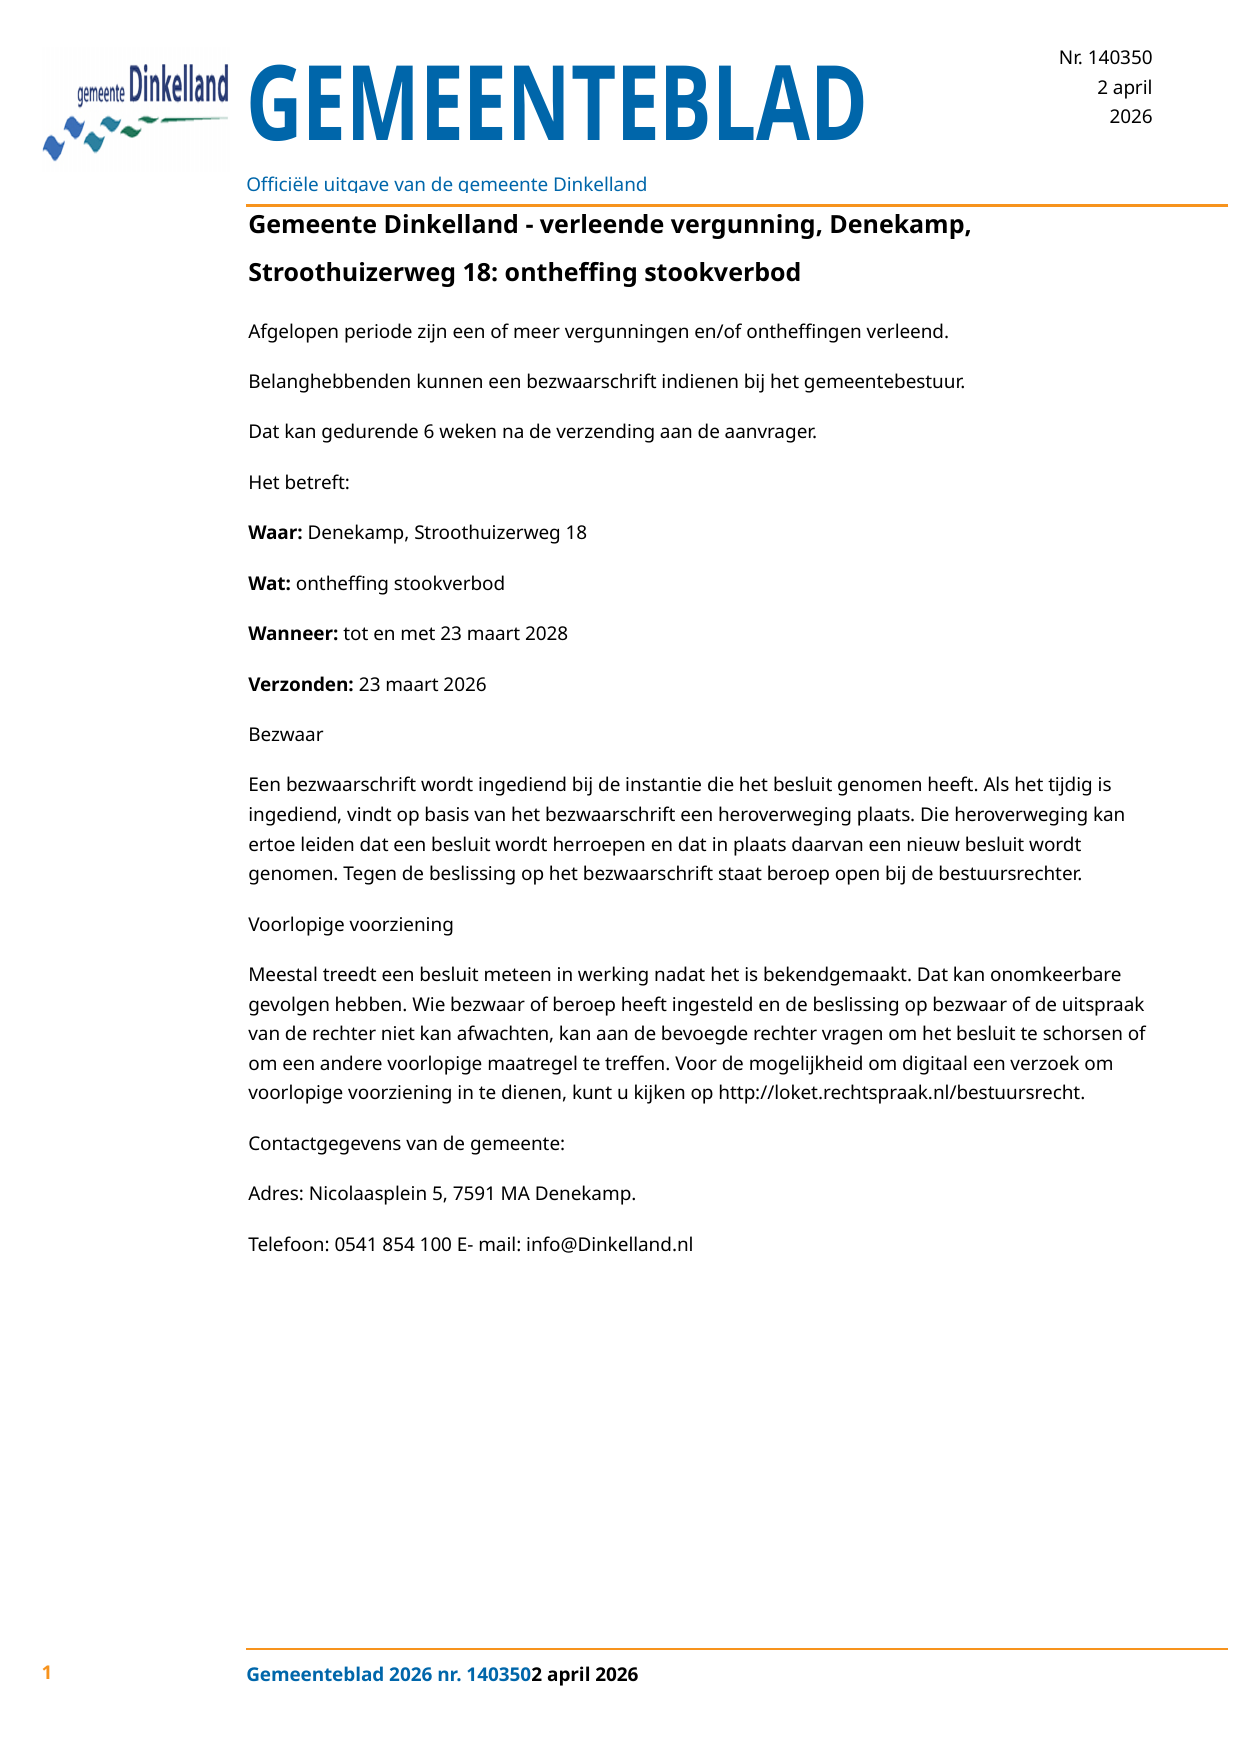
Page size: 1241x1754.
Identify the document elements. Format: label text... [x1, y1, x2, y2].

text Het betreft: [248, 469, 1152, 495]
text Dat kan gedurende 6 weken na de verzending aan de aanvrager. [248, 419, 1152, 444]
text Een bezwaarschrift wordt ingediend bij de instantie die het besluit genomen heeft. Als het tijdig is ingediend, vindt op basis van het bezwaarschrift een heroverweging plaats. Die heroverweging kan ertoe leiden dat een besluit wordt herroepen en dat in plaats daarvan een nieuw besluit wordt genomen. Tegen de beslissing op het bezwaarschrift staat beroep open bij de bestuursrechter. [248, 772, 1152, 886]
text Afgelopen periode zijn een of meer vergunningen en/of ontheffingen verleend. [248, 318, 1152, 344]
text Voorlopige voorziening [248, 911, 1152, 937]
picture [41, 47, 231, 172]
text Wanneer: tot en met 23 maart 2028 [248, 620, 1152, 646]
text Wat: ontheffing stookverbod [248, 570, 1152, 596]
text Telefoon: 0541 854 100 E- mail: info@Dinkelland.nl [248, 1231, 1152, 1257]
text Meestal treedt een besluit meteen in werking nadat het is bekendgemaakt. Dat kan onomkeerbare gevolgen hebben. Wie bezwaar of beroep heeft ingesteld en de beslissing op bezwaar of de uitspraak van de rechter niet kan afwachten, kan aan de bevoegde rechter vragen om het besluit te schorsen of om een andere voorlopige maatregel te treffen. Voor de mogelijkheid om digitaal een verzoek om voorlopige voorziening in te dienen, kunt u kijken op http://loket.rechtspraak.nl/bestuursrecht. [248, 961, 1152, 1105]
text Verzonden: 23 maart 2026 [248, 671, 1152, 697]
text Gemeente Dinkelland - verleende vergunning, Denekamp, Stroothuizerweg 18: ontheffing stookverbod [248, 207, 1152, 288]
text Belanghebbenden kunnen een bezwaarschrift indienen bij het gemeentebestuur. [248, 368, 1152, 394]
text Bezwaar [248, 721, 1152, 747]
text Waar: Denekamp, Stroothuizerweg 18 [248, 519, 1152, 545]
text Adres: Nicolaasplein 5, 7591 MA Denekamp. [248, 1180, 1152, 1206]
text Contactgegevens van de gemeente: [248, 1130, 1152, 1156]
